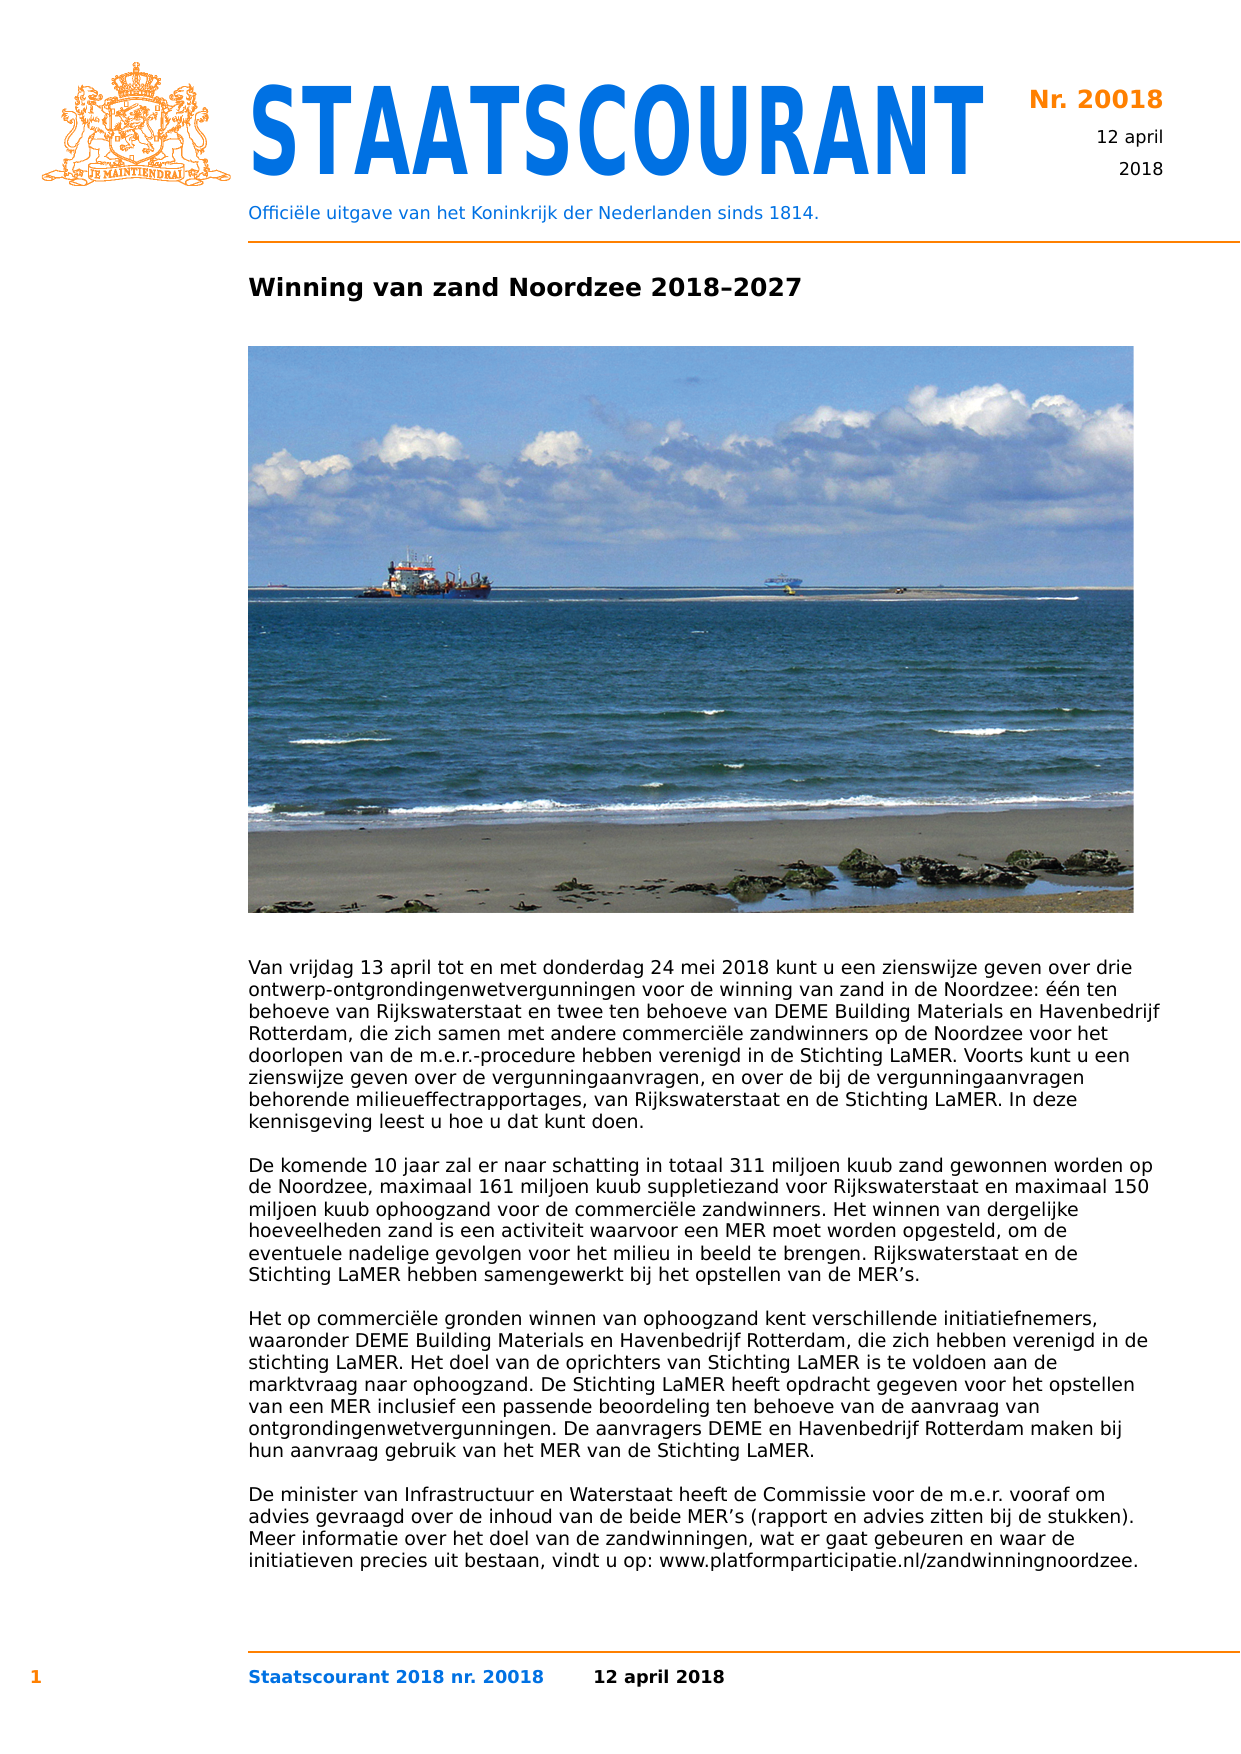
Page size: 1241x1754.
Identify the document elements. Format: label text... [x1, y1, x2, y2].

text Van vrijdag 13 april tot en met donderdag 24 mei 2018 kunt u een zienswijze geven over drie ontwerp-ontgrondingenwetvergunningen voor de winning van zand in de Noordzee: één ten behoeve van Rijkswaterstaat en twee ten behoeve van DEME Building Materials en Havenbedrijf Rotterdam, die zich samen met andere commerciële zandwinners op de Noordzee voor het doorlopen van de m.e.r.-procedure hebben verenigd in de Stichting LaMER. Voorts kunt u een zienswijze geven over de vergunningaanvragen, en over de bij de vergunningaanvragen behorende milieueffectrapportages, van Rijkswaterstaat en de Stichting LaMER. In deze kennisgeving leest u hoe u dat kunt doen. [248, 957, 1163, 1133]
table_header Nr. 20018 [998, 62, 1240, 121]
table_cell 2018 [998, 153, 1240, 203]
subtitle Winning van zand Noordzee 2018–2027 [248, 273, 1163, 302]
text De minister van Infrastructuur en Waterstaat heeft de Commissie voor de m.e.r. vooraf om advies gevraagd over de inhoud van de beide MER’s (rapport en advies zitten bij de stukken). Meer informatie over het doel van de zandwinningen, wat er gaat gebeuren en waar de initiatieven precies uit bestaan, vindt u op: www.platformparticipatie.nl/zandwinningnoordzee. [248, 1484, 1163, 1572]
table_cell 12 april [998, 121, 1240, 153]
text Het op commerciële gronden winnen van ophoogzand kent verschillende initiatiefnemers, waaronder DEME Building Materials en Havenbedrijf Rotterdam, die zich hebben verenigd in de stichting LaMER. Het doel van de oprichters van Stichting LaMER is te voldoen aan de marktvraag naar ophoogzand. De Stichting LaMER heeft opdracht gegeven voor het opstellen van een MER inclusief een passende beoordeling ten behoeve van de aanvraag van ontgrondingenwetvergunningen. De aanvragers DEME en Havenbedrijf Rotterdam maken bij hun aanvraag gebruik van het MER van de Stichting LaMER. [248, 1308, 1163, 1462]
picture [248, 346, 1134, 913]
picture [41, 62, 231, 186]
text De komende 10 jaar zal er naar schatting in totaal 311 miljoen kuub zand gewonnen worden op de Noordzee, maximaal 161 miljoen kuub suppletiezand voor Rijkswaterstaat en maximaal 150 miljoen kuub ophoogzand voor de commerciële zandwinners. Het winnen van dergelijke hoeveelheden zand is een activiteit waarvoor een MER moet worden opgesteld, om de eventuele nadelige gevolgen voor het milieu in beeld te brengen. Rijkswaterstaat en de Stichting LaMER hebben samengewerkt bij het opstellen van de MER’s. [248, 1154, 1163, 1286]
table_header STAATSCOURANT [248, 62, 998, 203]
table_cell Officiële uitgave van het Koninkrijk der Nederlanden sinds 1814. [248, 203, 1240, 241]
table_header [25, 62, 248, 241]
